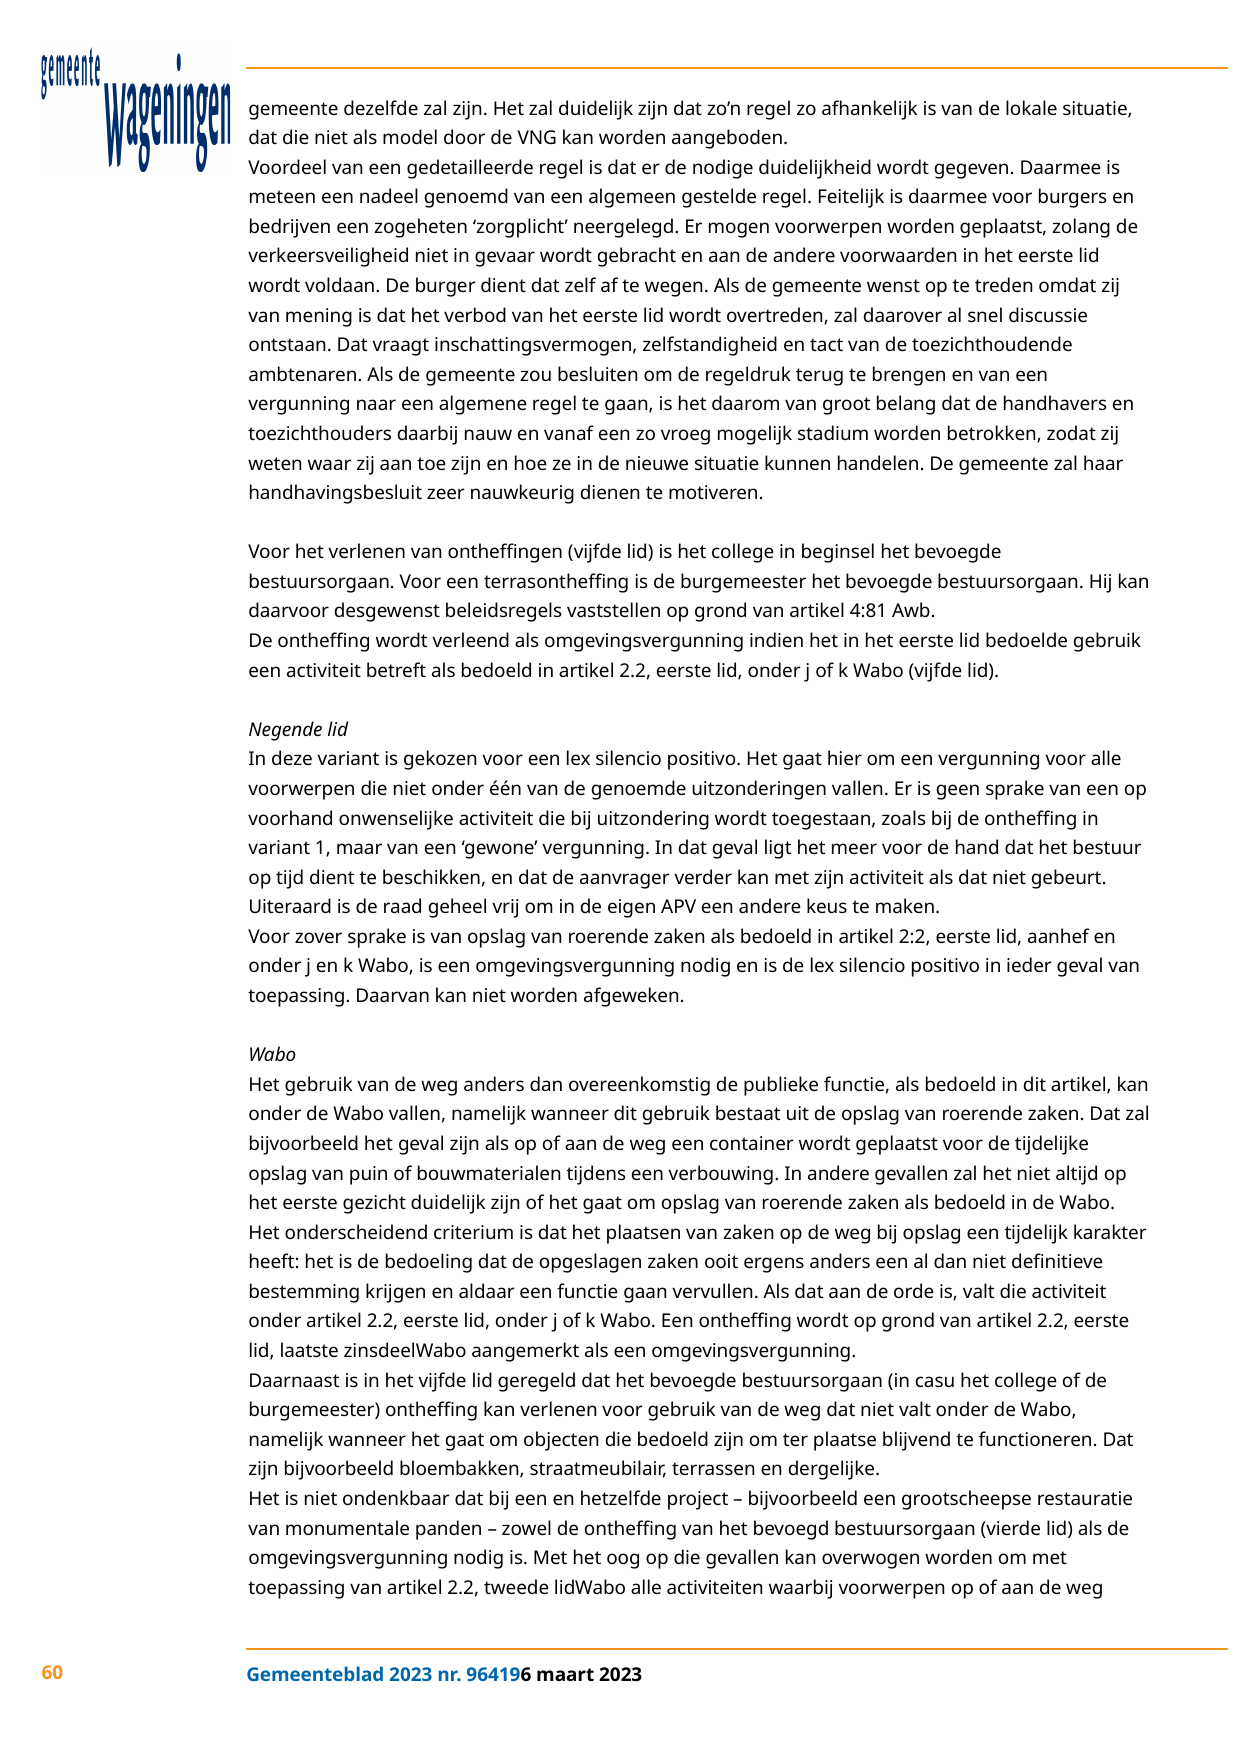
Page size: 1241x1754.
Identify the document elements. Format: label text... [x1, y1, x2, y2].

text Voor zover sprake is van opslag van roerende zaken als bedoeld in artikel 2:2, eerste lid, aanhef en onder j en k Wabo, is een omgevingsvergunning nodig en is de lex silencio positivo in ieder geval van toepassing. Daarvan kan niet worden afgeweken. [248, 923, 1152, 1008]
text De ontheffing wordt verleend als omgevingsvergunning indien het in het eerste lid bedoelde gebruik een activiteit betreft als bedoeld in artikel 2.2, eerste lid, onder j of k Wabo (vijfde lid). [248, 627, 1152, 683]
text Daarnaast is in het vijfde lid geregeld dat het bevoegde bestuursorgaan (in casu het college of de burgemeester) ontheffing kan verlenen voor gebruik van de weg dat niet valt onder de Wabo, namelijk wanneer het gaat om objecten die bedoeld zijn om ter plaatse blijvend te functioneren. Dat zijn bijvoorbeeld bloembakken, straatmeubilair, terrassen en dergelijke. [248, 1367, 1152, 1481]
picture [41, 47, 231, 172]
text Voordeel van een gedetailleerde regel is dat er de nodige duidelijkheid wordt gegeven. Daarmee is meteen een nadeel genoemd van een algemeen gestelde regel. Feitelijk is daarmee voor burgers en bedrijven een zogeheten ‘zorgplicht’ neergelegd. Er mogen voorwerpen worden geplaatst, zolang de verkeersveiligheid niet in gevaar wordt gebracht en aan de andere voorwaarden in het eerste lid wordt voldaan. De burger dient dat zelf af te wegen. Als de gemeente wenst op te treden omdat zij van mening is dat het verbod van het eerste lid wordt overtreden, zal daarover al snel discussie ontstaan. Dat vraagt inschattingsvermogen, zelfstandigheid en tact van de toezichthoudende ambtenaren. Als de gemeente zou besluiten om de regeldruk terug te brengen en van een vergunning naar een algemene regel te gaan, is het daarom van groot belang dat de handhavers en toezichthouders daarbij nauw en vanaf een zo vroeg mogelijk stadium worden betrokken, zodat zij weten waar zij aan toe zijn en hoe ze in de nieuwe situatie kunnen handelen. De gemeente zal haar handhavingsbesluit zeer nauwkeurig dienen te motiveren. [248, 154, 1152, 505]
text Wabo [248, 1041, 1152, 1067]
text gemeente dezelfde zal zijn. Het zal duidelijk zijn dat zo’n regel zo afhankelijk is van de lokale situatie, dat die niet als model door de VNG kan worden aangeboden. [248, 95, 1152, 150]
text Voor het verlenen van ontheffingen (vijfde lid) is het college in beginsel het bevoegde bestuursorgaan. Voor een terrasontheffing is de burgemeester het bevoegde bestuursorgaan. Hij kan daarvoor desgewenst beleidsregels vaststellen op grond van artikel 4:81 Awb. [248, 538, 1152, 623]
text In deze variant is gekozen voor een lex silencio positivo. Het gaat hier om een vergunning voor alle voorwerpen die niet onder één van de genoemde uitzonderingen vallen. Er is geen sprake van een op voorhand onwenselijke activiteit die bij uitzondering wordt toegestaan, zoals bij de ontheffing in variant 1, maar van een ‘gewone’ vergunning. In dat geval ligt het meer voor de hand dat het bestuur op tijd dient te beschikken, en dat de aanvrager verder kan met zijn activiteit als dat niet gebeurt. Uiteraard is de raad geheel vrij om in de eigen APV een andere keus te maken. [248, 746, 1152, 919]
text Het is niet ondenkbaar dat bij een en hetzelfde project – bijvoorbeeld een grootscheepse restauratie van monumentale panden – zowel de ontheffing van het bevoegd bestuursorgaan (vierde lid) als de omgevingsvergunning nodig is. Met het oog op die gevallen kan overwogen worden om met toepassing van artikel 2.2, tweede lidWabo alle activiteiten waarbij voorwerpen op of aan de weg [248, 1485, 1152, 1600]
text Negende lid [248, 716, 1152, 742]
text Het gebruik van de weg anders dan overeenkomstig de publieke functie, als bedoeld in dit artikel, kan onder de Wabo vallen, namelijk wanneer dit gebruik bestaat uit de opslag van roerende zaken. Dat zal bijvoorbeeld het geval zijn als op of aan de weg een container wordt geplaatst voor de tijdelijke opslag van puin of bouwmaterialen tijdens een verbouwing. In andere gevallen zal het niet altijd op het eerste gezicht duidelijk zijn of het gaat om opslag van roerende zaken als bedoeld in de Wabo. Het onderscheidend criterium is dat het plaatsen van zaken op de weg bij opslag een tijdelijk karakter heeft: het is de bedoeling dat de opgeslagen zaken ooit ergens anders een al dan niet definitieve bestemming krijgen en aldaar een functie gaan vervullen. Als dat aan de orde is, valt die activiteit onder artikel 2.2, eerste lid, onder j of k Wabo. Een ontheffing wordt op grond van artikel 2.2, eerste lid, laatste zinsdeelWabo aangemerkt als een omgevingsvergunning. [248, 1071, 1152, 1363]
